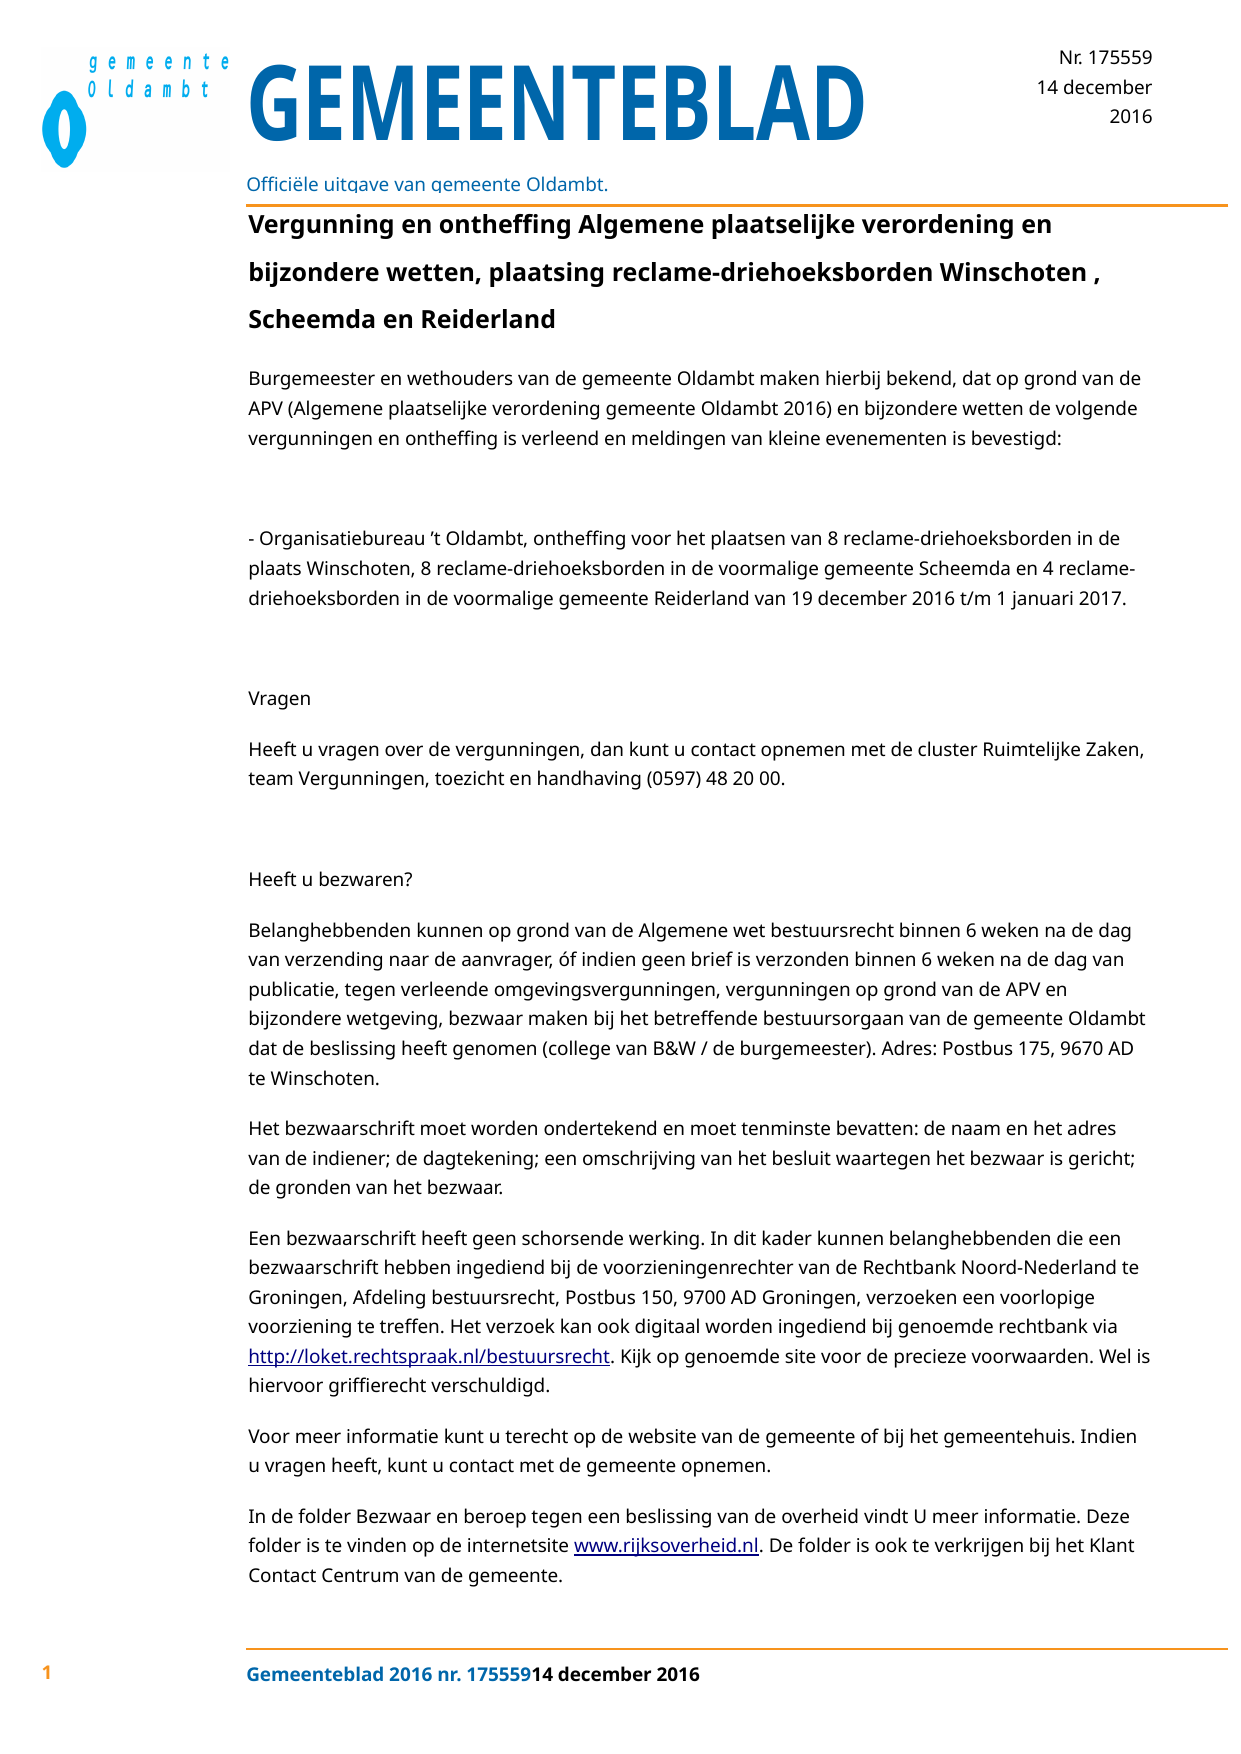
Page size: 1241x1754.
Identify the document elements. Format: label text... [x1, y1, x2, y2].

text Voor meer informatie kunt u terecht op de website van de gemeente of bij het gemeentehuis. Indien u vragen heeft, kunt u contact met de gemeente opnemen. [248, 1423, 1152, 1478]
text Heeft u vragen over de vergunningen, dan kunt u contact opnemen met de cluster Ruimtelijke Zaken, team Vergunningen, toezicht en handhaving (0597) 48 20 00. [248, 736, 1152, 791]
text - Organisatiebureau ’t Oldambt, ontheffing voor het plaatsen van 8 reclame-driehoeksborden in de plaats Winschoten, 8 reclame-driehoeksborden in de voormalige gemeente Scheemda en 4 reclame-driehoeksborden in de voormalige gemeente Reiderland van 19 december 2016 t/m 1 januari 2017. [248, 526, 1152, 610]
text In de folder Bezwaar en beroep tegen een beslissing van de overheid vindt U meer informatie. Deze folder is te vinden op de internetsite www.rijksoverheid.nl. De folder is ook te verkrijgen bij het Klant Contact Centrum van de gemeente. [248, 1503, 1152, 1588]
text Het bezwaarschrift moet worden ondertekend en moet tenminste bevatten: de naam en het adres van de indiener; de dagtekening; een omschrijving van het besluit waartegen het bezwaar is gericht; de gronden van het bezwaar. [248, 1115, 1152, 1200]
text Belanghebbenden kunnen op grond van de Algemene wet bestuursrecht binnen 6 weken na de dag van verzending naar de aanvrager, óf indien geen brief is verzonden binnen 6 weken na de dag van publicatie, tegen verleende omgevingsvergunningen, vergunningen op grond van de APV en bijzondere wetgeving, bezwaar maken bij het betreffende bestuursorgaan van de gemeente Oldambt dat de beslissing heeft genomen (college van B&W / de burgemeester). Adres: Postbus 175, 9670 AD te Winschoten. [248, 917, 1152, 1090]
picture [41, 47, 231, 172]
text Vergunning en ontheffing Algemene plaatselijke verordening en bijzondere wetten, plaatsing reclame-driehoeksborden Winschoten , Scheemda en Reiderland [248, 207, 1152, 336]
text Een bezwaarschrift heeft geen schorsende werking. In dit kader kunnen belanghebbenden die een bezwaarschrift hebben ingediend bij de voorzieningenrechter van de Rechtbank Noord-Nederland te Groningen, Afdeling bestuursrecht, Postbus 150, 9700 AD Groningen, verzoeken een voorlopige voorziening te treffen. Het verzoek kan ook digitaal worden ingediend bij genoemde rechtbank via http://loket.rechtspraak.nl/bestuursrecht. Kijk op genoemde site voor de precieze voorwaarden. Wel is hiervoor griffierecht verschuldigd. [248, 1225, 1152, 1398]
text Vragen [248, 686, 1152, 711]
text Burgemeester en wethouders van de gemeente Oldambt maken hierbij bekend, dat op grond van de APV (Algemene plaatselijke verordening gemeente Oldambt 2016) en bijzondere wetten de volgende vergunningen en ontheffing is verleend en meldingen van kleine evenementen is bevestigd: [248, 366, 1152, 450]
text Heeft u bezwaren? [248, 866, 1152, 892]
